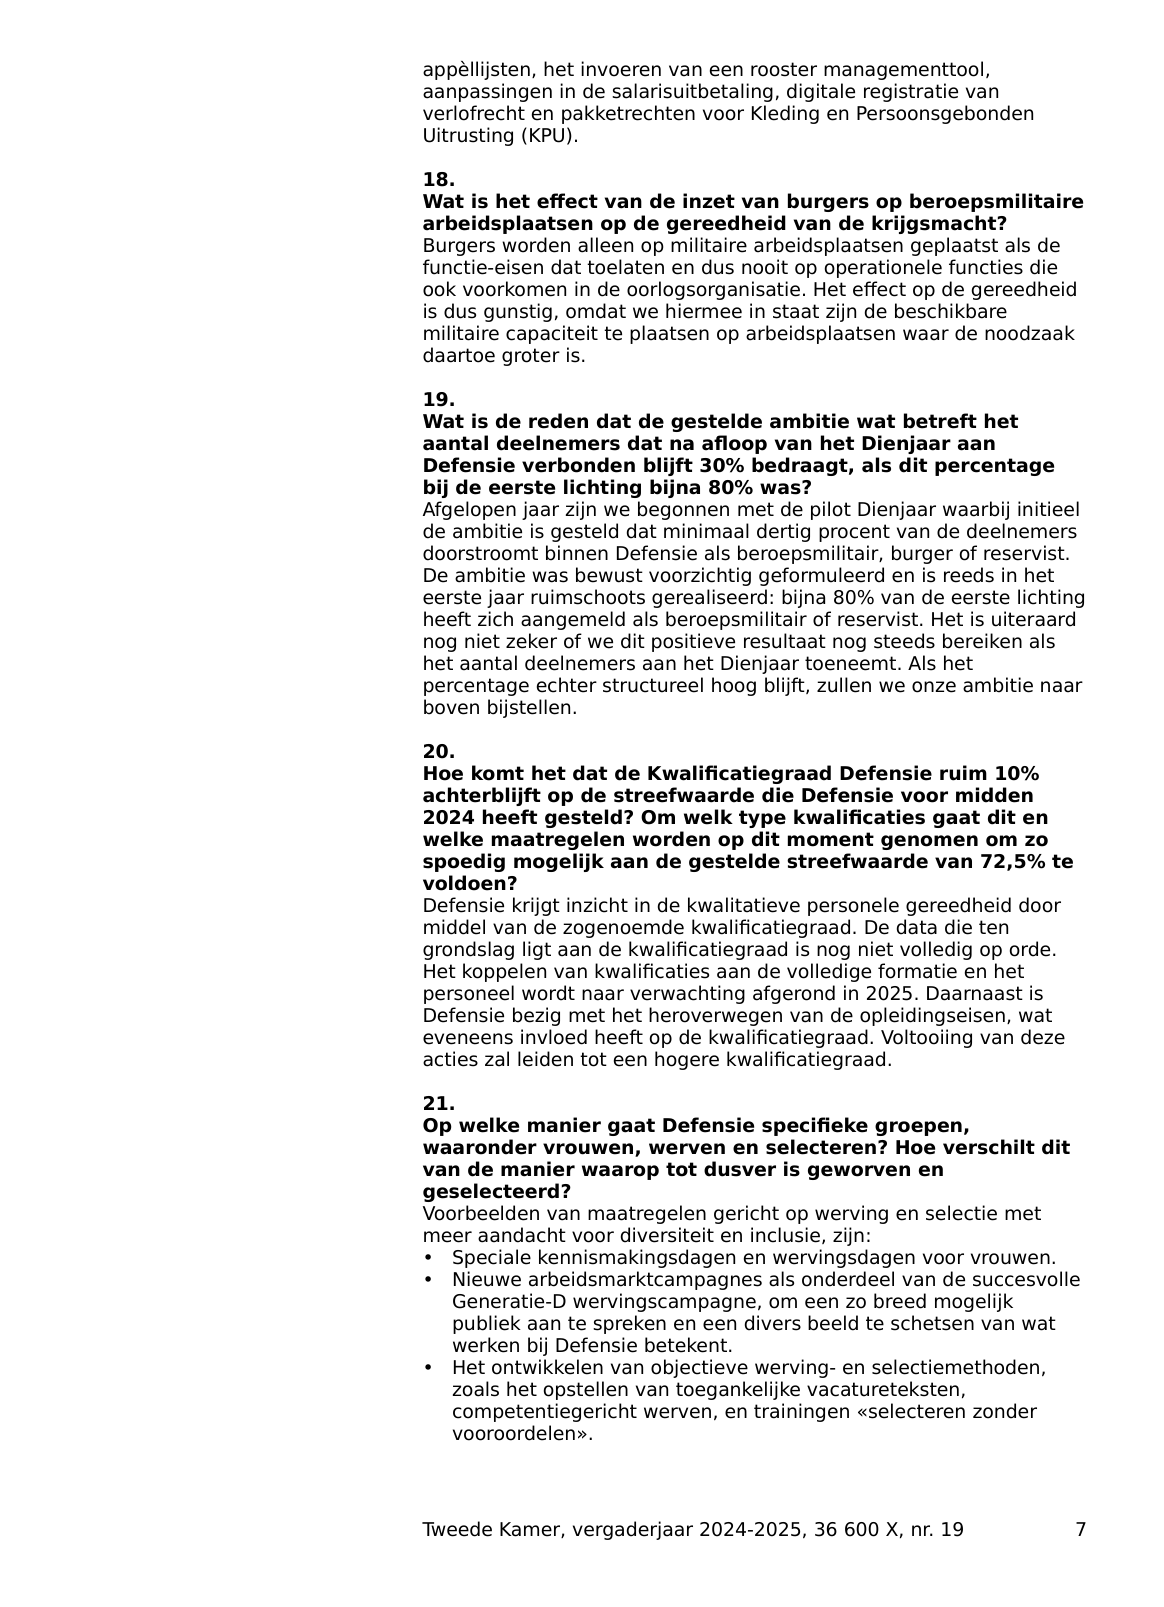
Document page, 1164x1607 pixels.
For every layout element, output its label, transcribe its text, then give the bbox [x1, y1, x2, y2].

text Wat is het effect van de inzet van burgers op beroepsmilitaire arbeidsplaatsen op de gereedheid van de krijgsmacht? [422, 191, 1087, 235]
text Afgelopen jaar zijn we begonnen met de pilot Dienjaar waarbij initieel de ambitie is gesteld dat minimaal dertig procent van de deelnemers doorstroomt binnen Defensie als beroepsmilitair, burger of reservist. De ambitie was bewust voorzichtig geformuleerd en is reeds in het eerste jaar ruimschoots gerealiseerd: bijna 80% van de eerste lichting heeft zich aangemeld als beroepsmilitair of reservist. Het is uiteraard nog niet zeker of we dit positieve resultaat nog steeds bereiken als het aantal deelnemers aan het Dienjaar toeneemt. Als het percentage echter structureel hoog blijft, zullen we onze ambitie naar boven bijstellen. [422, 499, 1087, 719]
text Op welke manier gaat Defensie specifieke groepen, waaronder vrouwen, werven en selecteren? Hoe verschilt dit van de manier waarop tot dusver is geworven en geselecteerd? [422, 1115, 1087, 1203]
text • Nieuwe arbeidsmarktcampagnes als onderdeel van de succesvolle Generatie-D wervingscampagne, om een zo breed mogelijk publiek aan te spreken en een divers beeld te schetsen van wat werken bij Defensie betekent. [422, 1269, 1087, 1357]
text Burgers worden alleen op militaire arbeidsplaatsen geplaatst als de functie-eisen dat toelaten en dus nooit op operationele functies die ook voorkomen in de oorlogsorganisatie. Het effect op de gereedheid is dus gunstig, omdat we hiermee in staat zijn de beschikbare militaire capaciteit te plaatsen op arbeidsplaatsen waar de noodzaak daartoe groter is. [422, 235, 1087, 367]
text 19. [422, 389, 1087, 411]
text 21. [422, 1093, 1087, 1115]
text Defensie krijgt inzicht in de kwalitatieve personele gereedheid door middel van de zogenoemde kwalificatiegraad. De data die ten grondslag ligt aan de kwalificatiegraad is nog niet volledig op orde. Het koppelen van kwalificaties aan de volledige formatie en het personeel wordt naar verwachting afgerond in 2025. Daarnaast is Defensie bezig met het heroverwegen van de opleidingseisen, wat eveneens invloed heeft op de kwalificatiegraad. Voltooiing van deze acties zal leiden tot een hogere kwalificatiegraad. [422, 895, 1087, 1071]
text Hoe komt het dat de Kwalificatiegraad Defensie ruim 10% achterblijft op de streefwaarde die Defensie voor midden 2024 heeft gesteld? Om welk type kwalificaties gaat dit en welke maatregelen worden op dit moment genomen om zo spoedig mogelijk aan de gestelde streefwaarde van 72,5% te voldoen? [422, 763, 1087, 895]
text Wat is de reden dat de gestelde ambitie wat betreft het aantal deelnemers dat na afloop van het Dienjaar aan Defensie verbonden blijft 30% bedraagt, als dit percentage bij de eerste lichting bijna 80% was? [422, 411, 1087, 499]
text appèllijsten, het invoeren van een rooster managementtool, aanpassingen in de salarisuitbetaling, digitale registratie van verlofrecht en pakketrechten voor Kleding en Persoonsgebonden Uitrusting (KPU). [422, 59, 1087, 147]
text • Het ontwikkelen van objectieve werving- en selectiemethoden, zoals het opstellen van toegankelijke vacatureteksten, competentiegericht werven, en trainingen «selecteren zonder vooroordelen». [422, 1357, 1087, 1444]
text 18. [422, 169, 1087, 191]
text 20. [422, 741, 1087, 763]
text • Speciale kennismakingsdagen en wervingsdagen voor vrouwen. [422, 1247, 1087, 1269]
text Voorbeelden van maatregelen gericht op werving en selectie met meer aandacht voor diversiteit en inclusie, zijn: [422, 1203, 1087, 1247]
